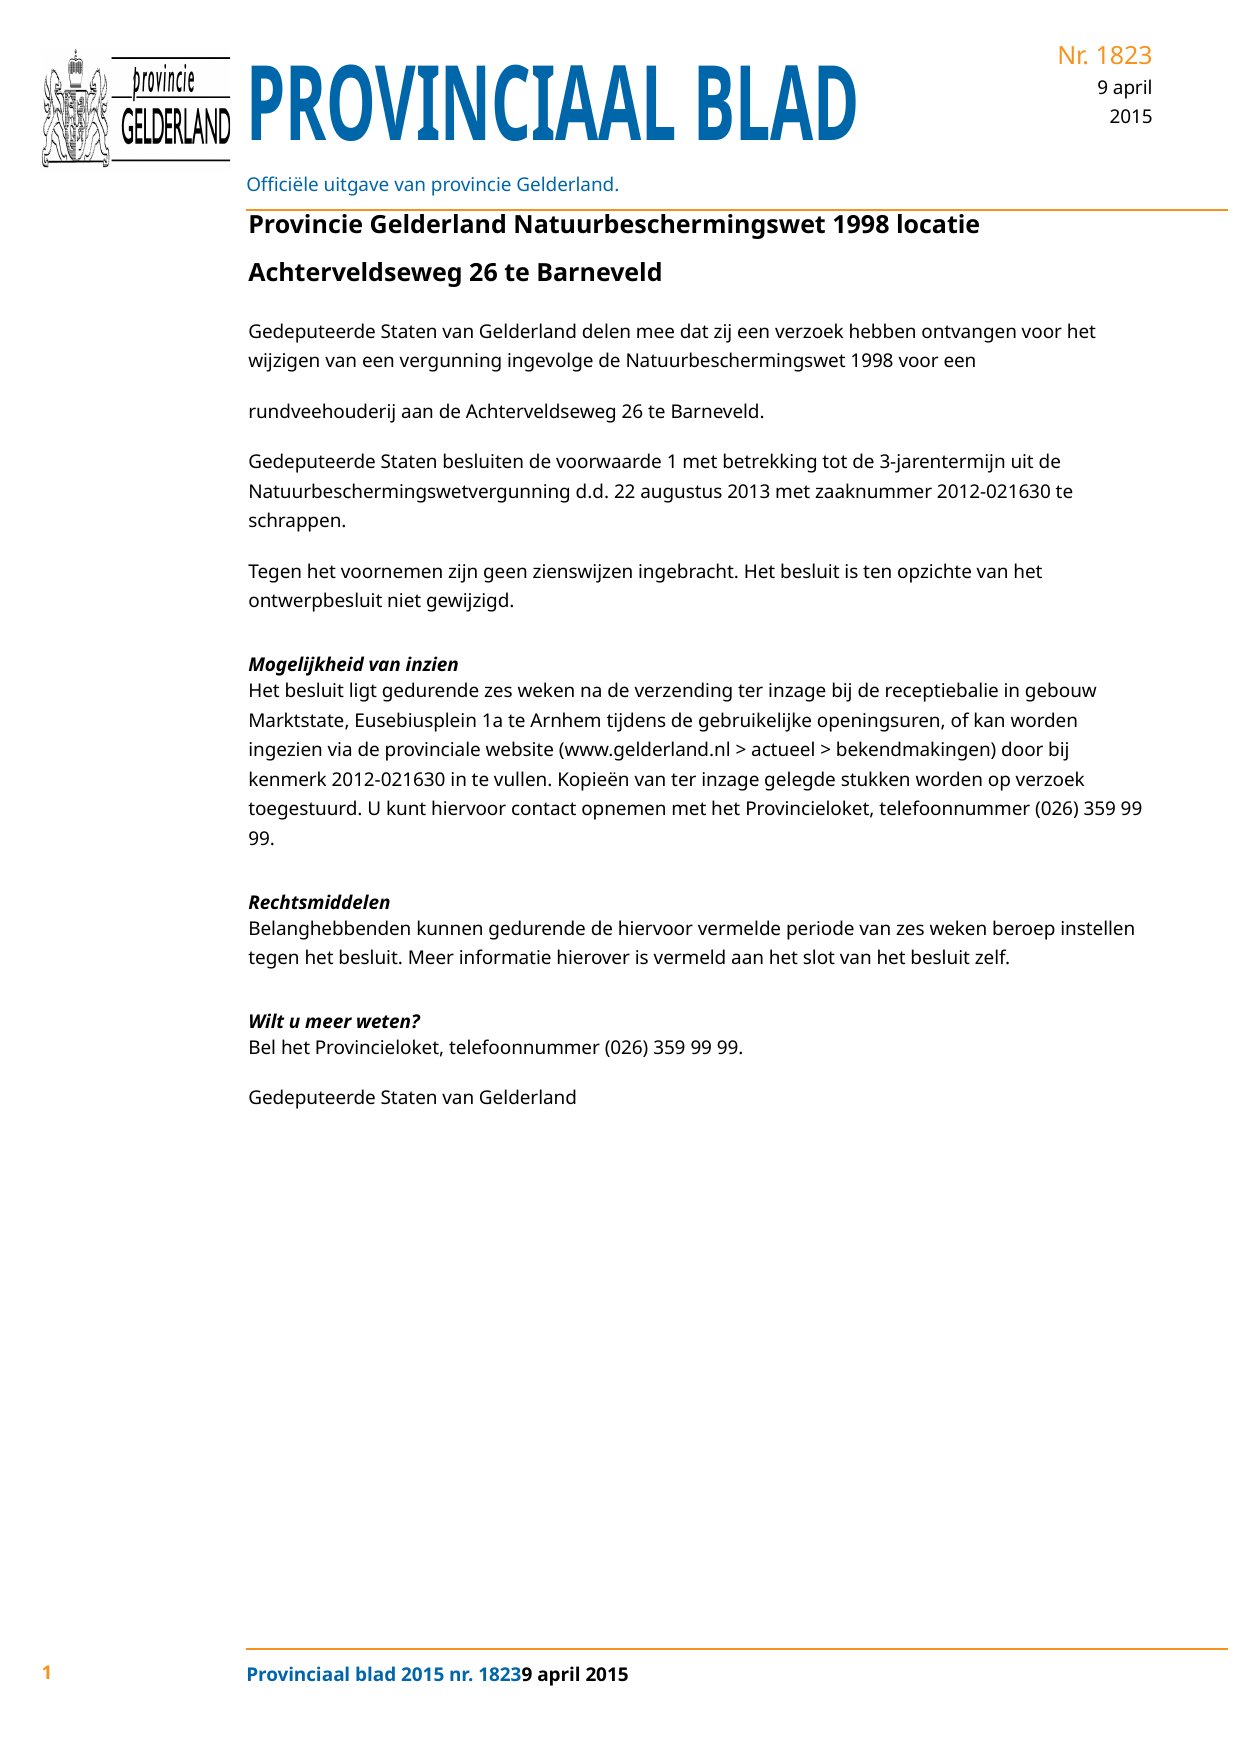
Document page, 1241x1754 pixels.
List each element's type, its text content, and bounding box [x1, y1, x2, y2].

text Bel het Provincieloket, telefoonnummer (026) 359 99 99. [248, 1034, 1152, 1060]
text rundveehouderij aan de Achterveldseweg 26 te Barneveld. [248, 398, 1152, 424]
picture [41, 47, 231, 172]
text Gedeputeerde Staten van Gelderland delen mee dat zij een verzoek hebben ontvangen voor het wijzigen van een vergunning ingevolge de Natuurbeschermingswet 1998 voor een [248, 318, 1152, 373]
text Wilt u meer weten? [248, 1008, 1152, 1034]
text Mogelijkheid van inzien [248, 651, 1152, 677]
text Het besluit ligt gedurende zes weken na de verzending ter inzage bij de receptiebalie in gebouw Marktstate, Eusebiusplein 1a te Arnhem tijdens de gebruikelijke openingsuren, of kan worden ingezien via de provinciale website (www.gelderland.nl > actueel > bekendmakingen) door bij kenmerk 2012-021630 in te vullen. Kopieën van ter inzage gelegde stukken worden op verzoek toegestuurd. U kunt hiervoor contact opnemen met het Provincieloket, telefoonnummer (026) 359 99 99. [248, 677, 1152, 851]
text Gedeputeerde Staten van Gelderland [248, 1084, 1152, 1110]
text Belanghebbenden kunnen gedurende de hiervoor vermelde periode van zes weken beroep instellen tegen het besluit. Meer informatie hierover is vermeld aan het slot van het besluit zelf. [248, 915, 1152, 970]
text Tegen het voornemen zijn geen zienswijzen ingebracht. Het besluit is ten opzichte van het ontwerpbesluit niet gewijzigd. [248, 558, 1152, 613]
text Provincie Gelderland Natuurbeschermingswet 1998 locatie Achterveldseweg 26 te Barneveld [248, 211, 1152, 288]
text Gedeputeerde Staten besluiten de voorwaarde 1 met betrekking tot de 3-jarentermijn uit de Natuurbeschermingswetvergunning d.d. 22 augustus 2013 met zaaknummer 2012-021630 te schrappen. [248, 448, 1152, 533]
text Rechtsmiddelen [248, 889, 1152, 915]
